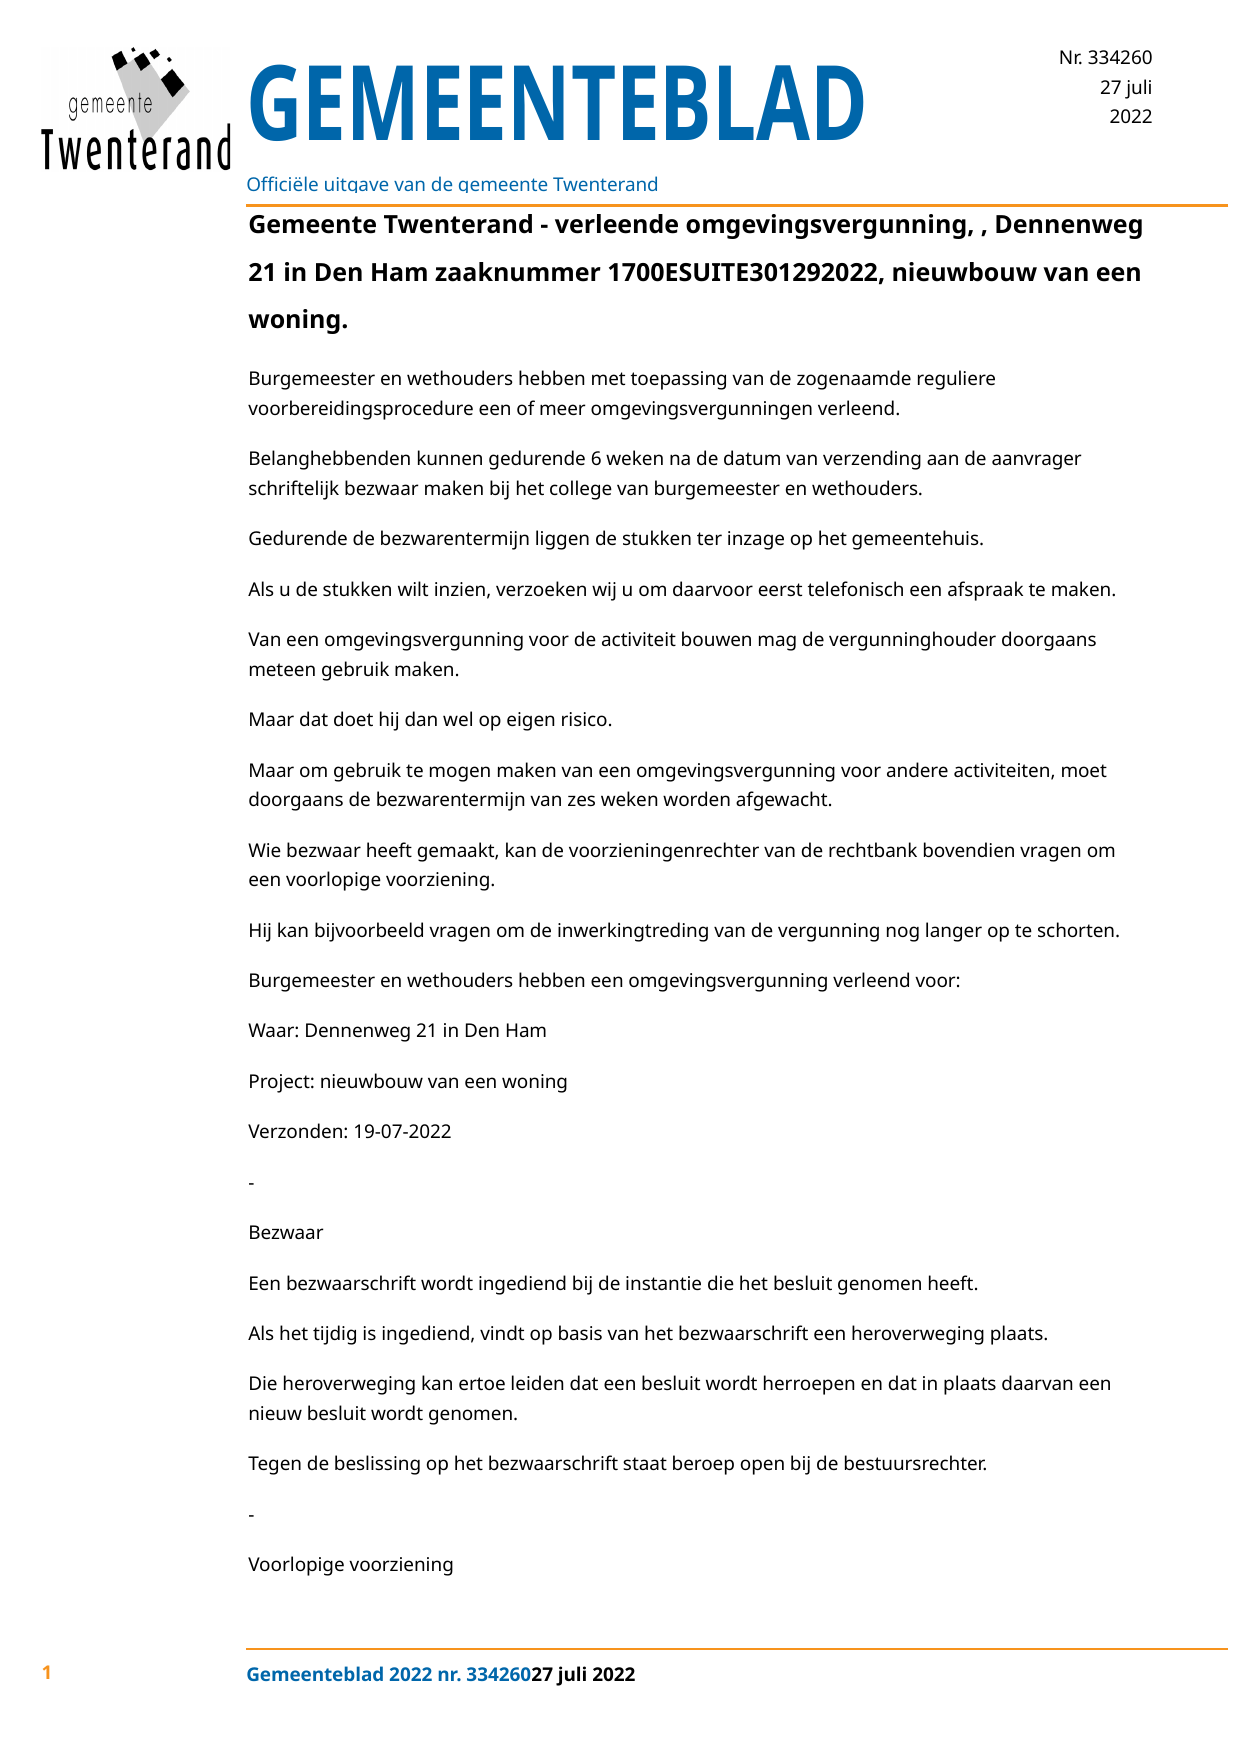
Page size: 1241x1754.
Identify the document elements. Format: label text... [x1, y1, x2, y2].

text Maar om gebruik te mogen maken van een omgevingsvergunning voor andere activiteiten, moet doorgaans de bezwarentermijn van zes weken worden afgewacht. [248, 757, 1152, 812]
text Van een omgevingsvergunning voor de activiteit bouwen mag de vergunninghouder doorgaans meteen gebruik maken. [248, 626, 1152, 682]
text Hij kan bijvoorbeeld vragen om de inwerkingtreding van de vergunning nog langer op te schorten. [248, 917, 1152, 942]
text Gedurende de bezwarentermijn liggen de stukken ter inzage op het gemeentehuis. [248, 526, 1152, 551]
picture [41, 47, 231, 172]
text Als het tijdig is ingediend, vindt op basis van het bezwaarschrift een heroverweging plaats. [248, 1320, 1152, 1346]
text - [248, 1169, 1152, 1194]
text Burgemeester en wethouders hebben een omgevingsvergunning verleend voor: [248, 967, 1152, 993]
text Die heroverweging kan ertoe leiden dat een besluit wordt herroepen en dat in plaats daarvan een nieuw besluit wordt genomen. [248, 1371, 1152, 1426]
text Project: nieuwbouw van een woning [248, 1068, 1152, 1094]
text Verzonden: 19-07-2022 [248, 1118, 1152, 1144]
text Gemeente Twenterand - verleende omgevingsvergunning, , Dennenweg 21 in Den Ham zaaknummer 1700ESUITE301292022, nieuwbouw van een woning. [248, 207, 1152, 336]
text - [248, 1501, 1152, 1527]
text Wie bezwaar heeft gemaakt, kan de voorzieningenrechter van de rechtbank bovendien vragen om een voorlopige voorziening. [248, 837, 1152, 892]
text Als u de stukken wilt inzien, verzoeken wij u om daarvoor eerst telefonisch een afspraak te maken. [248, 576, 1152, 602]
text Waar: Dennenweg 21 in Den Ham [248, 1018, 1152, 1043]
text Maar dat doet hij dan wel op eigen risico. [248, 706, 1152, 732]
text Burgemeester en wethouders hebben met toepassing van de zogenaamde reguliere voorbereidingsprocedure een of meer omgevingsvergunningen verleend. [248, 366, 1152, 421]
text Bezwaar [248, 1219, 1152, 1245]
text Tegen de beslissing op het bezwaarschrift staat beroep open bij de bestuursrechter. [248, 1451, 1152, 1476]
text Belanghebbenden kunnen gedurende 6 weken na de datum van verzending aan de aanvrager schriftelijk bezwaar maken bij het college van burgemeester en wethouders. [248, 446, 1152, 501]
text Een bezwaarschrift wordt ingediend bij de instantie die het besluit genomen heeft. [248, 1270, 1152, 1295]
text Voorlopige voorziening [248, 1551, 1152, 1577]
